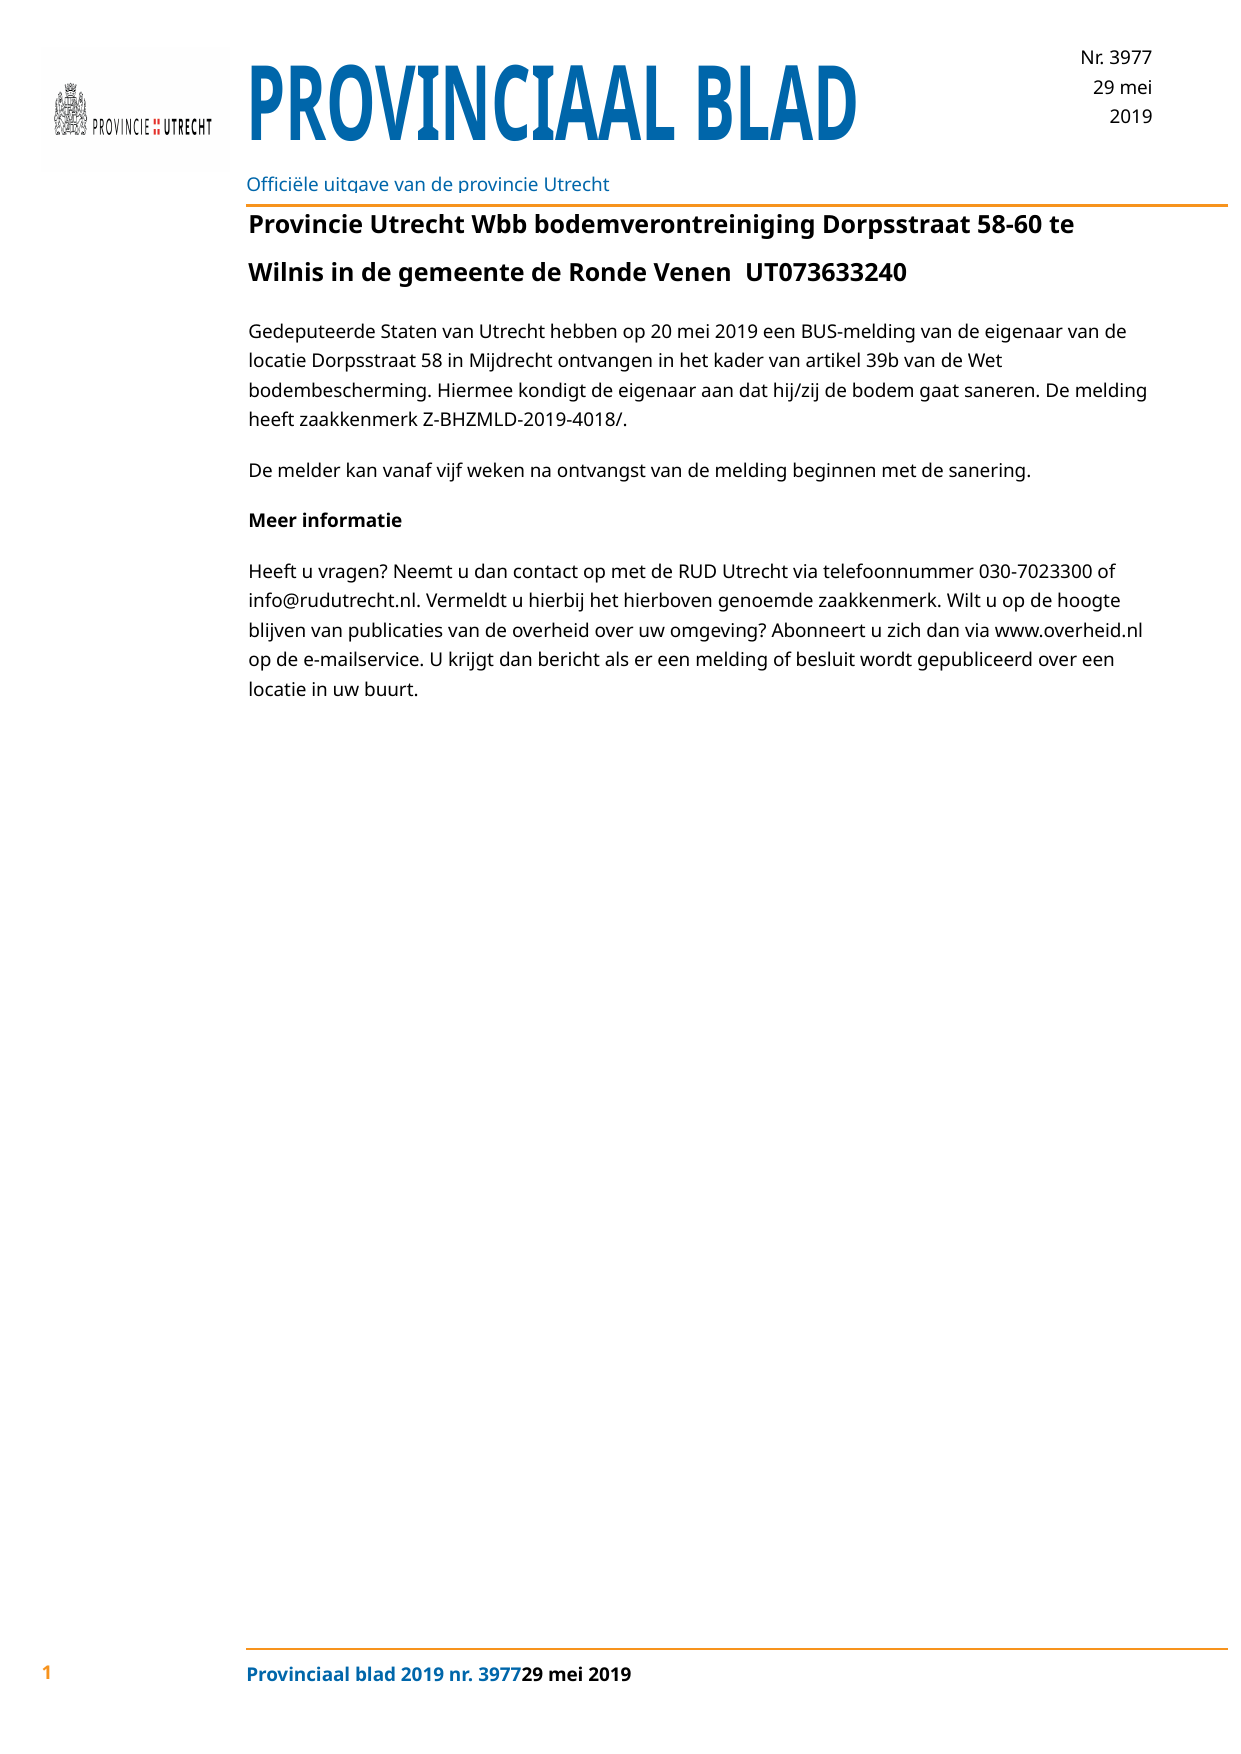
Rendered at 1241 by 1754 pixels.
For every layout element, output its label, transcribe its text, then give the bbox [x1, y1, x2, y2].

text De melder kan vanaf vijf weken na ontvangst van de melding beginnen met de sanering. [248, 457, 1152, 483]
text Provincie Utrecht Wbb bodemverontreiniging Dorpsstraat 58-60 te Wilnis in de gemeente de Ronde Venen UT073633240 [248, 207, 1152, 288]
text Meer informatie [248, 507, 1152, 533]
picture [41, 47, 231, 172]
text Gedeputeerde Staten van Utrecht hebben op 20 mei 2019 een BUS-melding van de eigenaar van de locatie Dorpsstraat 58 in Mijdrecht ontvangen in het kader van artikel 39b van de Wet bodembescherming. Hiermee kondigt de eigenaar aan dat hij/zij de bodem gaat saneren. De melding heeft zaakkenmerk Z-BHZMLD-2019-4018/. [248, 318, 1152, 432]
text Heeft u vragen? Neemt u dan contact op met de RUD Utrecht via telefoonnummer 030-7023300 of info@rudutrecht.nl. Vermeldt u hierbij het hierboven genoemde zaakkenmerk. Wilt u op de hoogte blijven van publicaties van de overheid over uw omgeving? Abonneert u zich dan via www.overheid.nl op de e-mailservice. U krijgt dan bericht als er een melding of besluit wordt gepubliceerd over een locatie in uw buurt. [248, 558, 1152, 702]
